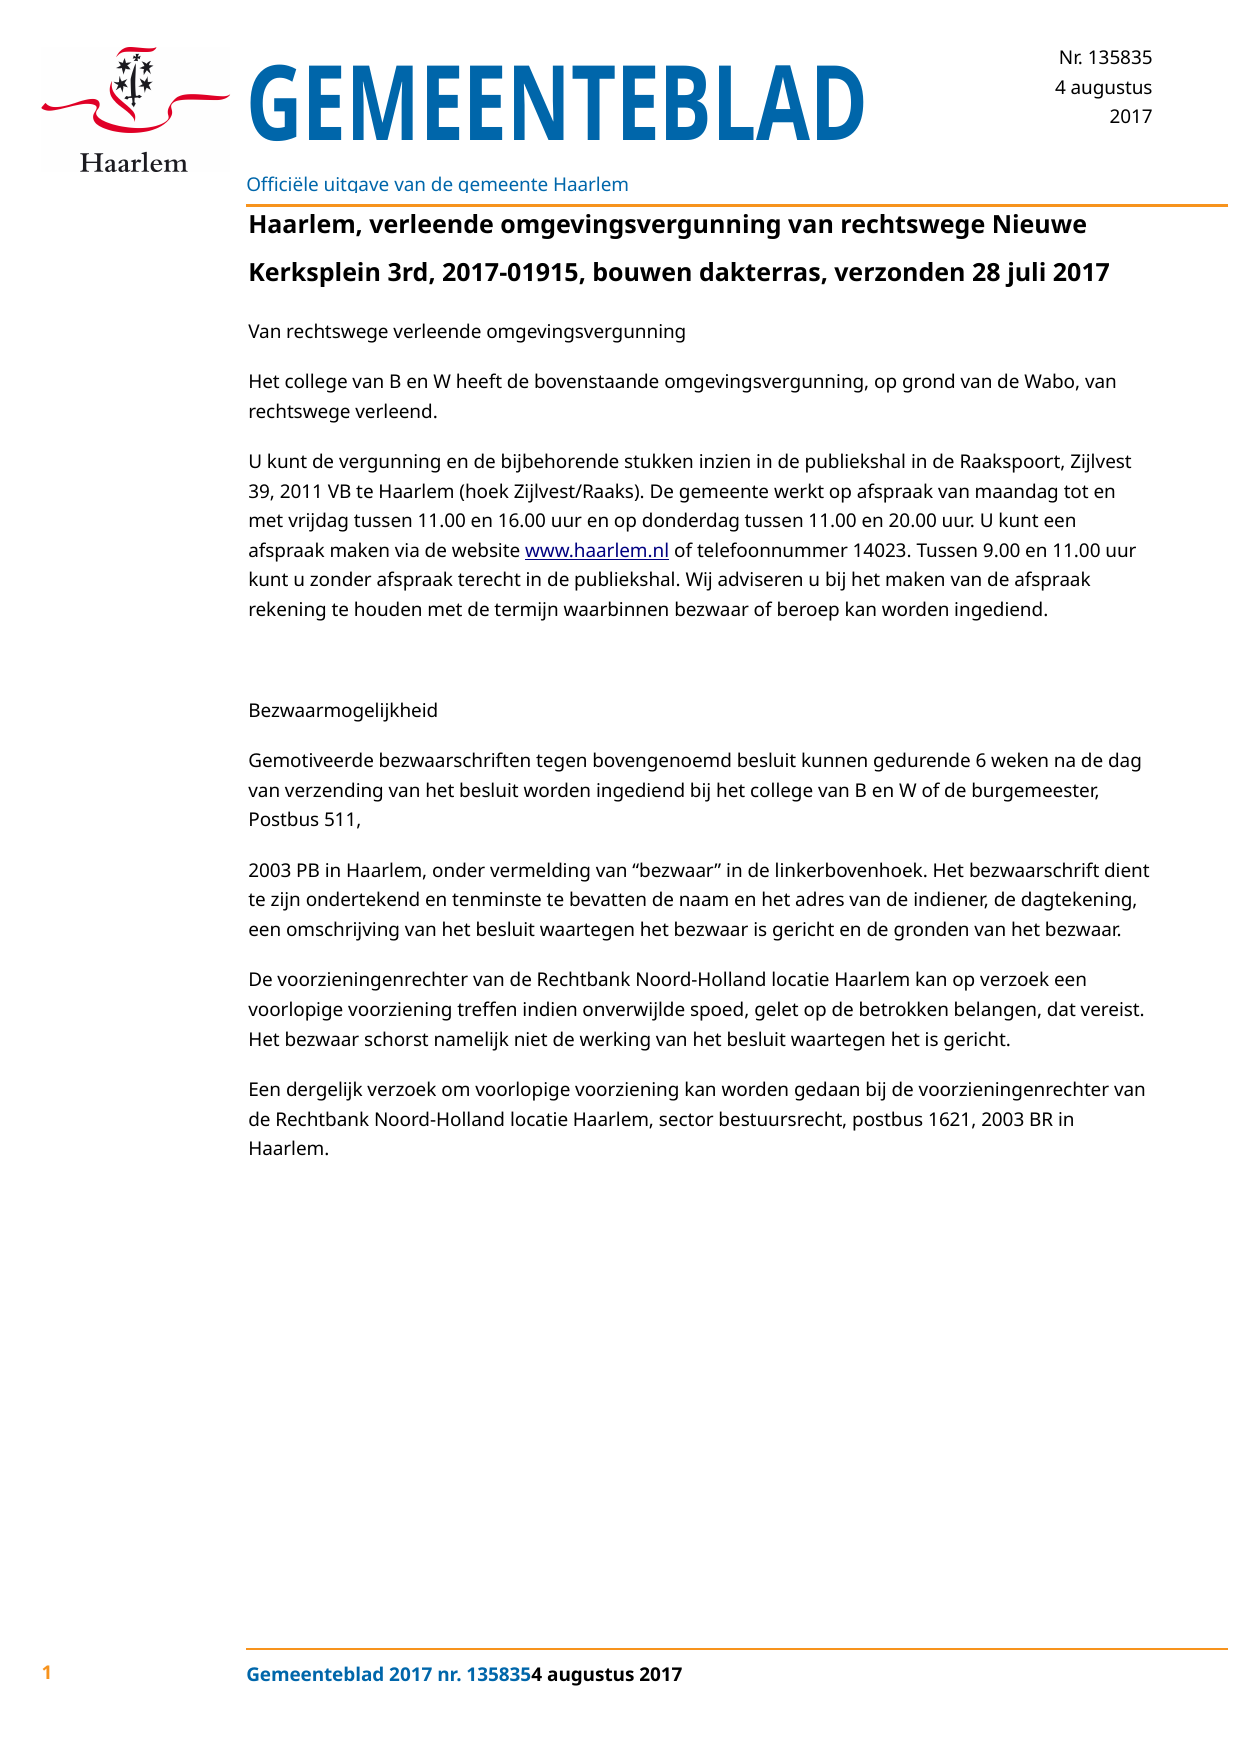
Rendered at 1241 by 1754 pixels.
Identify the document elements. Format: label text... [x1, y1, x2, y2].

text U kunt de vergunning en de bijbehorende stukken inzien in de publiekshal in de Raakspoort, Zijlvest 39, 2011 VB te Haarlem (hoek Zijlvest/Raaks). De gemeente werkt op afspraak van maandag tot en met vrijdag tussen 11.00 en 16.00 uur en op donderdag tussen 11.00 en 20.00 uur. U kunt een afspraak maken via de website www.haarlem.nl of telefoonnummer 14023. Tussen 9.00 en 11.00 uur kunt u zonder afspraak terecht in de publiekshal. Wij adviseren u bij het maken van de afspraak rekening te houden met de termijn waarbinnen bezwaar of beroep kan worden ingediend. [248, 448, 1152, 622]
text 2003 PB in Haarlem, onder vermelding van “bezwaar” in de linkerbovenhoek. Het bezwaarschrift dient te zijn ondertekend en tenminste te bevatten de naam en het adres van de indiener, de dagtekening, een omschrijving van het besluit waartegen het bezwaar is gericht en de gronden van het bezwaar. [248, 857, 1152, 942]
text Het college van B en W heeft de bovenstaande omgevingsvergunning, op grond van de Wabo, van rechtswege verleend. [248, 368, 1152, 424]
text Van rechtswege verleende omgevingsvergunning [248, 318, 1152, 344]
text Een dergelijk verzoek om voorlopige voorziening kan worden gedaan bij de voorzieningenrechter van de Rechtbank Noord-Holland locatie Haarlem, sector bestuursrecht, postbus 1621, 2003 BR in Haarlem. [248, 1076, 1152, 1161]
text De voorzieningenrechter van de Rechtbank Noord-Holland locatie Haarlem kan op verzoek een voorlopige voorziening treffen indien onverwijlde spoed, gelet op de betrokken belangen, dat vereist. Het bezwaar schorst namelijk niet de werking van het besluit waartegen het is gericht. [248, 967, 1152, 1052]
text Gemotiveerde bezwaarschriften tegen bovengenoemd besluit kunnen gedurende 6 weken na de dag van verzending van het besluit worden ingediend bij het college van B en W of de burgemeester, Postbus 511, [248, 747, 1152, 832]
text Bezwaarmogelijkheid [248, 697, 1152, 723]
picture [41, 47, 231, 172]
text Haarlem, verleende omgevingsvergunning van rechtswege Nieuwe Kerksplein 3rd, 2017-01915, bouwen dakterras, verzonden 28 juli 2017 [248, 207, 1152, 288]
